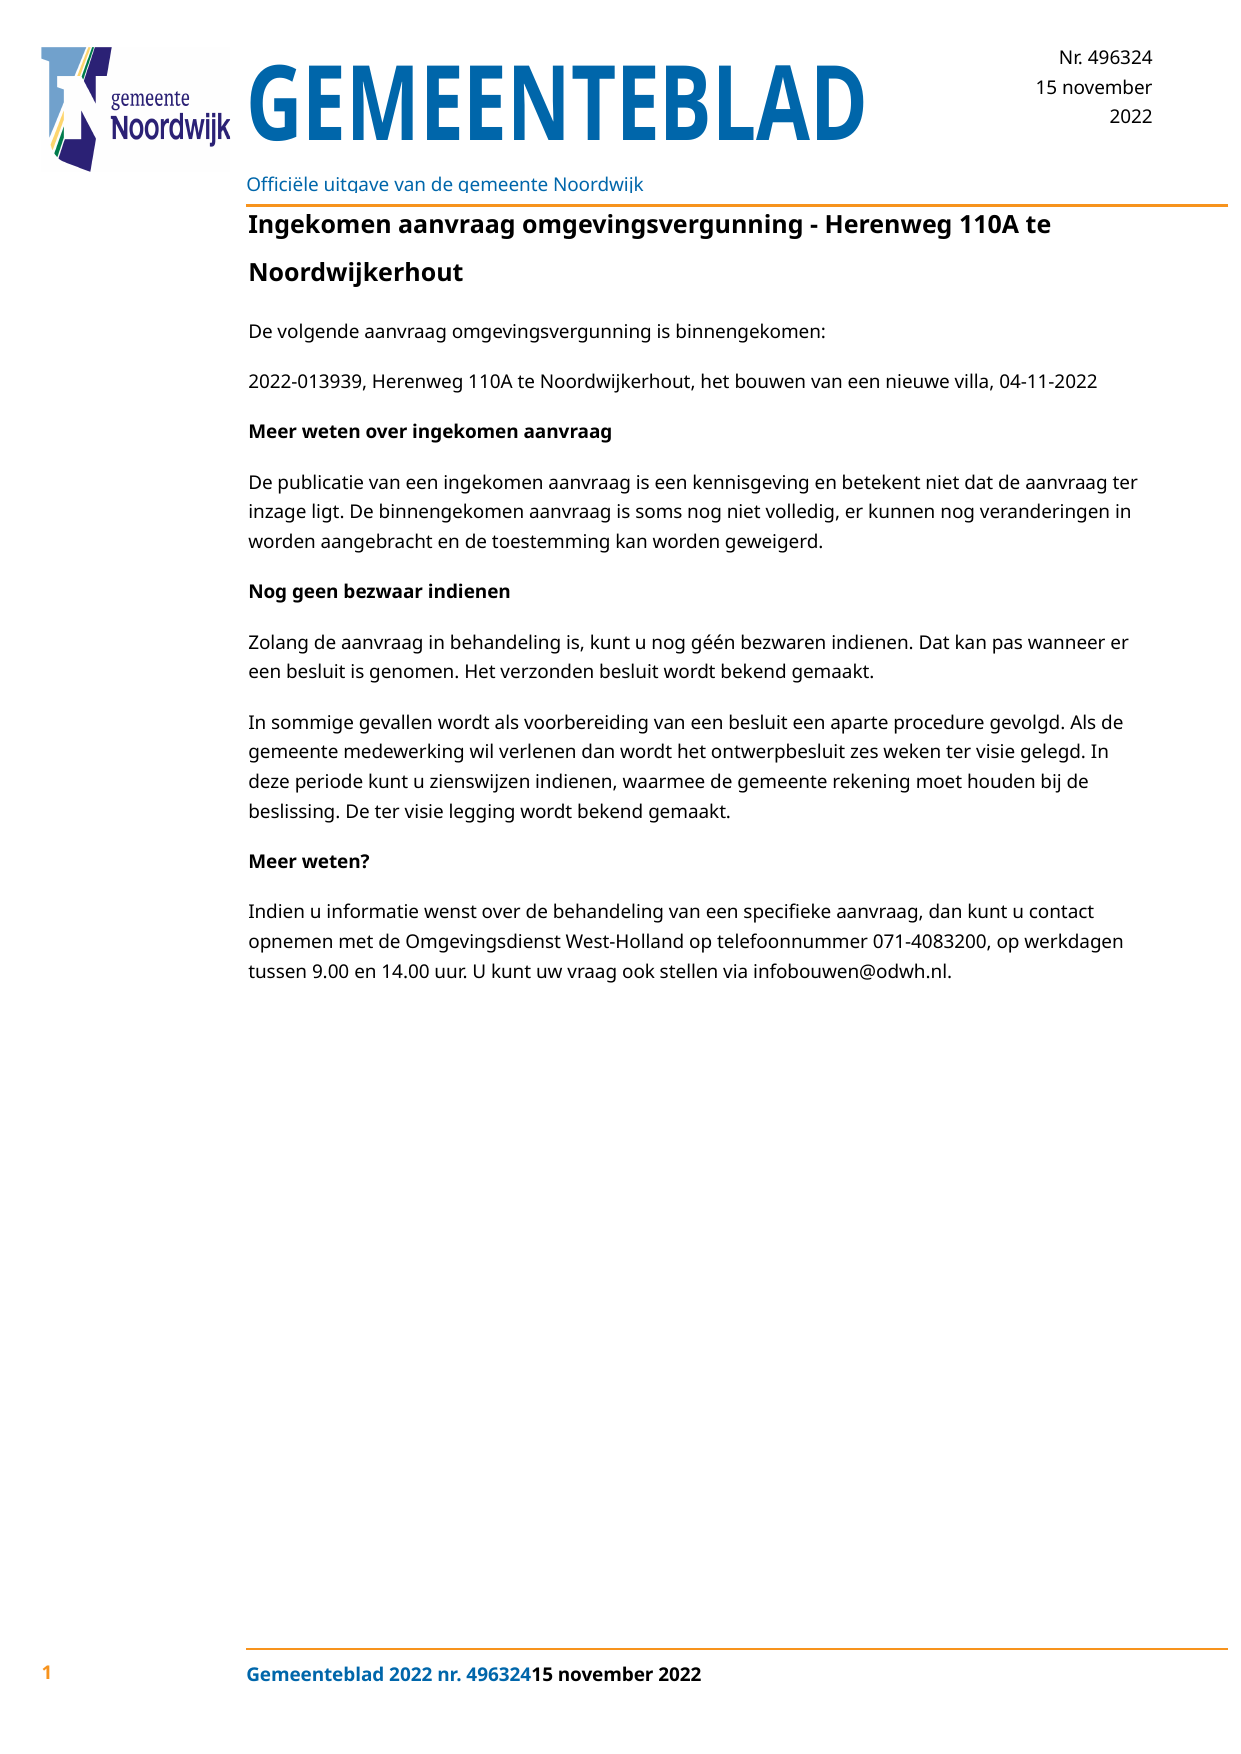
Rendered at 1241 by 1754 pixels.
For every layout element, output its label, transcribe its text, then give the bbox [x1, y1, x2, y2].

text Nog geen bezwaar indienen [248, 579, 1152, 604]
text Ingekomen aanvraag omgevingsvergunning - Herenweg 110A te Noordwijkerhout [248, 207, 1152, 288]
text De publicatie van een ingekomen aanvraag is een kennisgeving en betekent niet dat de aanvraag ter inzage ligt. De binnengekomen aanvraag is soms nog niet volledig, er kunnen nog veranderingen in worden aangebracht en de toestemming kan worden geweigerd. [248, 469, 1152, 554]
text Meer weten over ingekomen aanvraag [248, 419, 1152, 444]
text Meer weten? [248, 848, 1152, 874]
text In sommige gevallen wordt als voorbereiding van een besluit een aparte procedure gevolgd. Als de gemeente medewerking wil verlenen dan wordt het ontwerpbesluit zes weken ter visie gelegd. In deze periode kunt u zienswijzen indienen, waarmee de gemeente rekening moet houden bij de beslissing. De ter visie legging wordt bekend gemaakt. [248, 709, 1152, 824]
text Zolang de aanvraag in behandeling is, kunt u nog géén bezwaren indienen. Dat kan pas wanneer er een besluit is genomen. Het verzonden besluit wordt bekend gemaakt. [248, 629, 1152, 684]
text Indien u informatie wenst over de behandeling van een specifieke aanvraag, dan kunt u contact opnemen met de Omgevingsdienst West-Holland op telefoonnummer 071-4083200, op werkdagen tussen 9.00 en 14.00 uur. U kunt uw vraag ook stellen via infobouwen@odwh.nl. [248, 899, 1152, 984]
text 2022-013939, Herenweg 110A te Noordwijkerhout, het bouwen van een nieuwe villa, 04-11-2022 [248, 368, 1152, 394]
text De volgende aanvraag omgevingsvergunning is binnengekomen: [248, 318, 1152, 344]
picture [41, 47, 231, 172]
